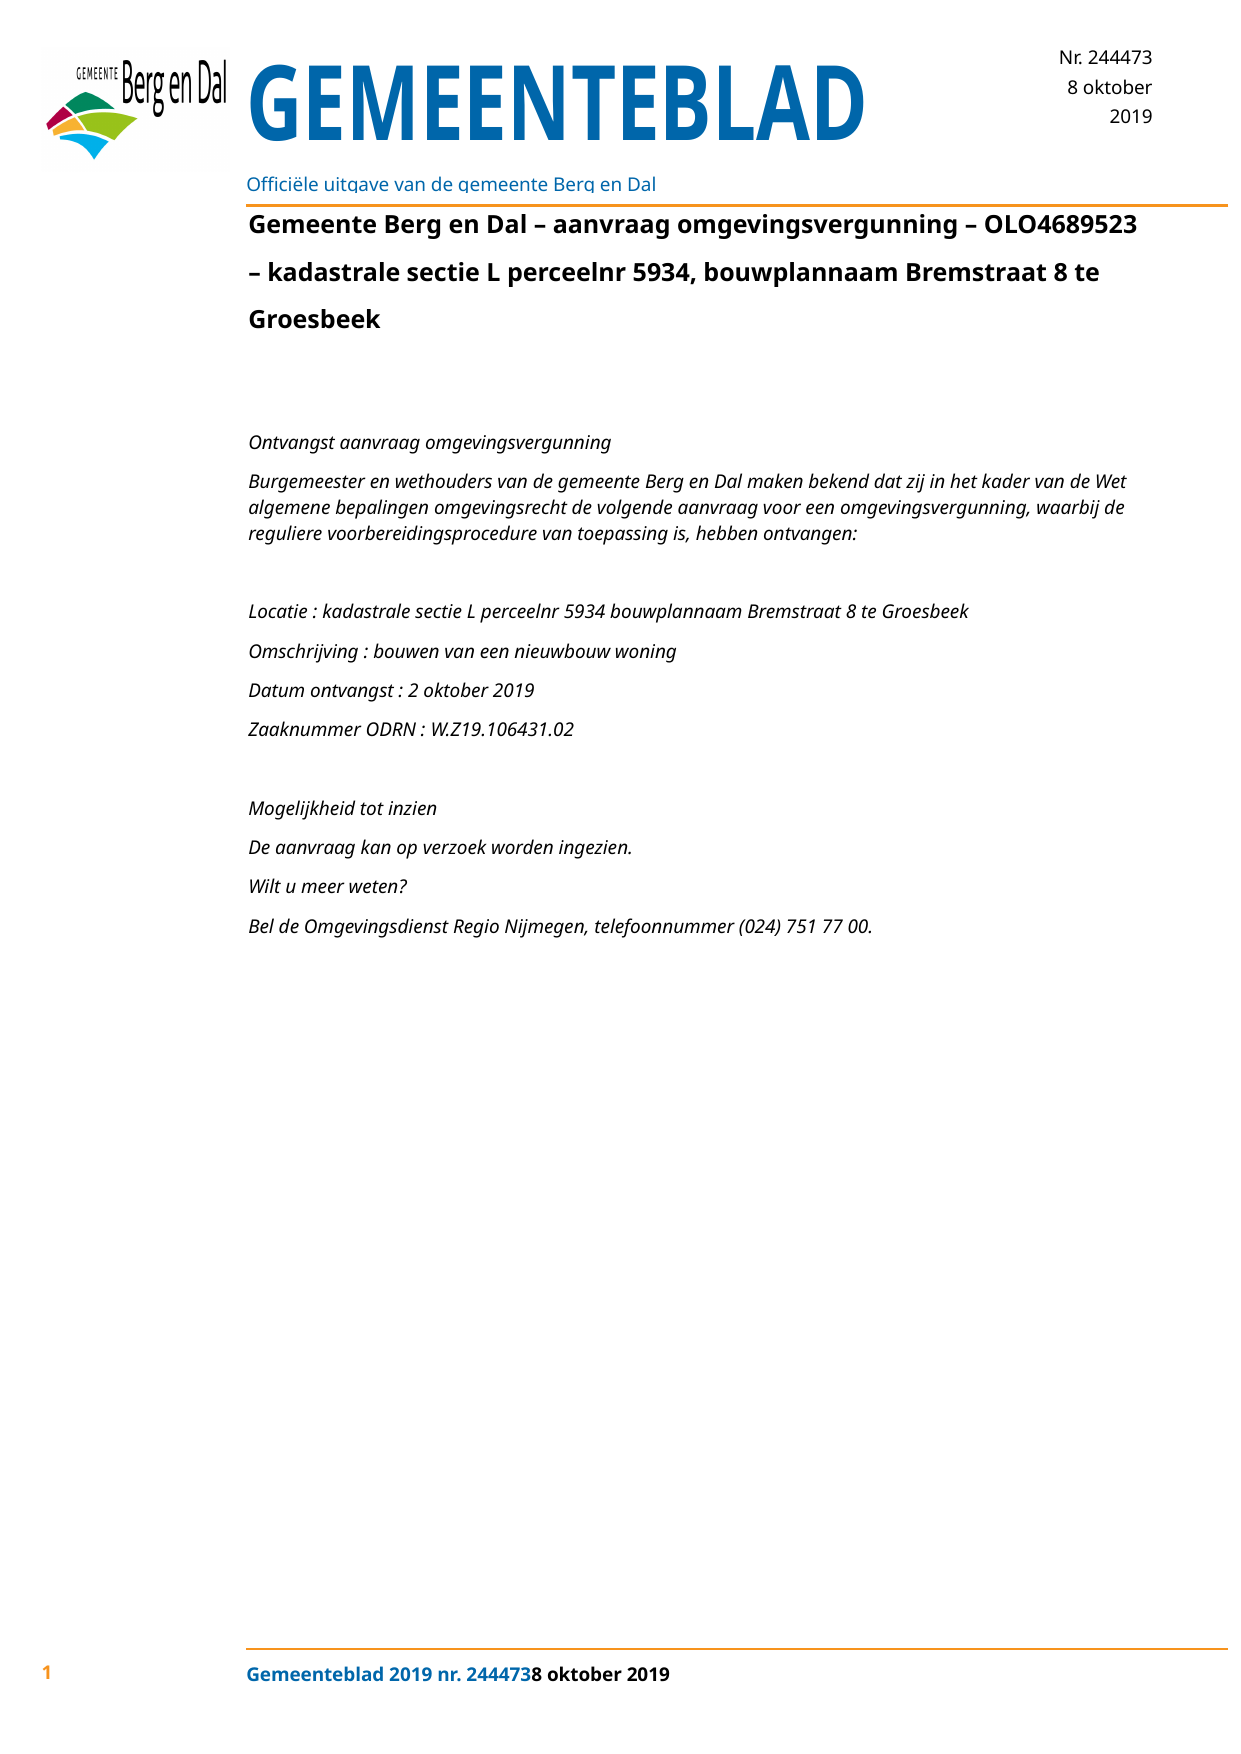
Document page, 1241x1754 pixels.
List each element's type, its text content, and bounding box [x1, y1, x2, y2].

text Bel de Omgevingsdienst Regio Nijmegen, telefoonnummer (024) 751 77 00. [248, 913, 1152, 939]
text Omschrijving : bouwen van een nieuwbouw woning [248, 638, 1152, 664]
picture [41, 47, 231, 172]
text Ontvangst aanvraag omgevingsvergunning [248, 429, 1152, 455]
text Locatie : kadastrale sectie L perceelnr 5934 bouwplannaam Bremstraat 8 te Groesbeek [248, 599, 1152, 624]
text De aanvraag kan op verzoek worden ingezien. [248, 834, 1152, 860]
text Mogelijkheid tot inzien [248, 795, 1152, 821]
text Wilt u meer weten? [248, 874, 1152, 899]
text Datum ontvangst : 2 oktober 2019 [248, 677, 1152, 703]
text Burgemeester en wethouders van de gemeente Berg en Dal maken bekend dat zij in het kader van de Wet algemene bepalingen omgevingsrecht de volgende aanvraag voor een omgevingsvergunning, waarbij de reguliere voorbereidingsprocedure van toepassing is, hebben ontvangen: [248, 469, 1152, 546]
text Zaaknummer ODRN : W.Z19.106431.02 [248, 717, 1152, 742]
text Gemeente Berg en Dal – aanvraag omgevingsvergunning – OLO4689523 – kadastrale sectie L perceelnr 5934, bouwplannaam Bremstraat 8 te Groesbeek [248, 207, 1152, 336]
